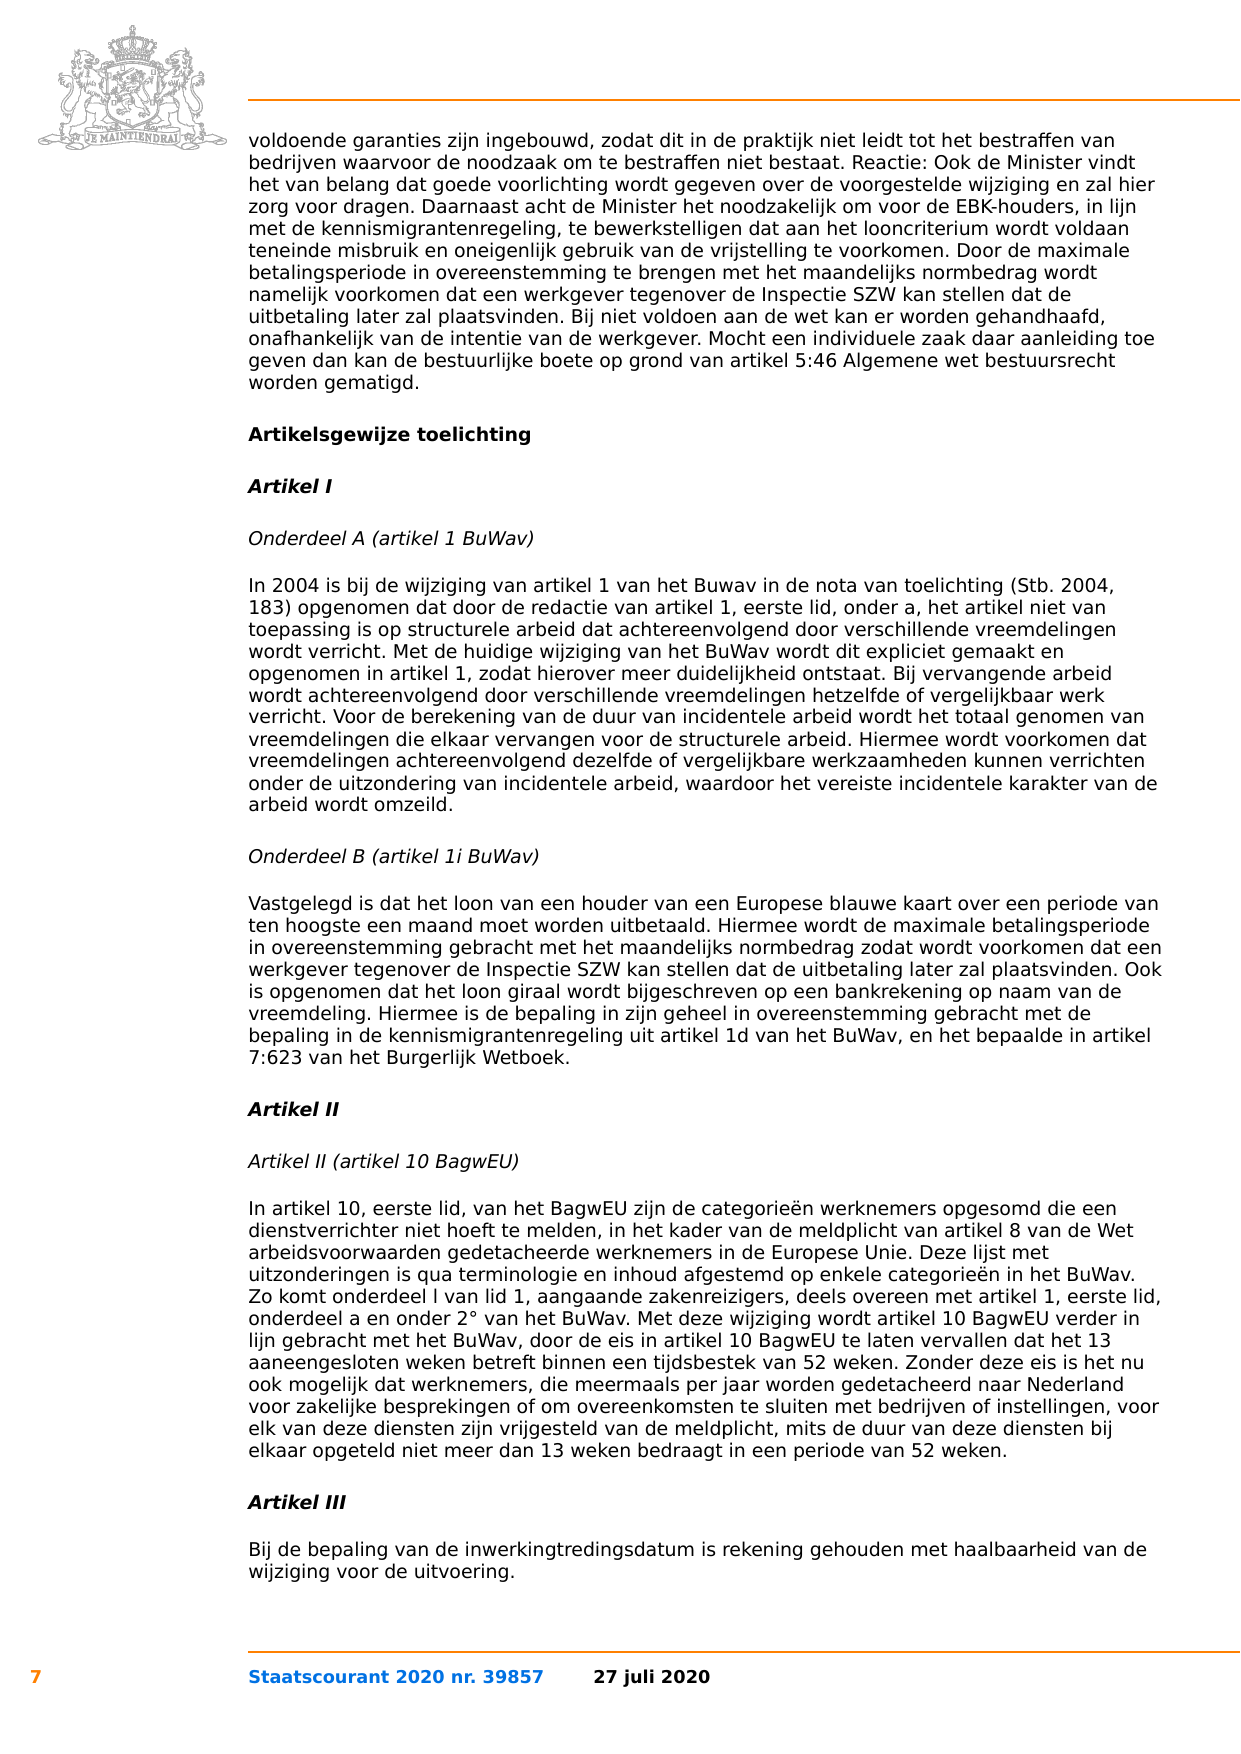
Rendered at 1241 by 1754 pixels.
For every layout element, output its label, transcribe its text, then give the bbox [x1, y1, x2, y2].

text Bij de bepaling van de inwerkingtredingsdatum is rekening gehouden met haalbaarheid van de wijziging voor de uitvoering. [248, 1539, 1163, 1583]
subtitle Artikel I [248, 476, 1163, 498]
text In artikel 10, eerste lid, van het BagwEU zijn de categorieën werknemers opgesomd die een dienstverrichter niet hoeft te melden, in het kader van de meldplicht van artikel 8 van de Wet arbeidsvoorwaarden gedetacheerde werknemers in de Europese Unie. Deze lijst met uitzonderingen is qua terminologie en inhoud afgestemd op enkele categorieën in het BuWav. Zo komt onderdeel l van lid 1, aangaande zakenreizigers, deels overeen met artikel 1, eerste lid, onderdeel a en onder 2° van het BuWav. Met deze wijziging wordt artikel 10 BagwEU verder in lijn gebracht met het BuWav, door de eis in artikel 10 BagwEU te laten vervallen dat het 13 aaneengesloten weken betreft binnen een tijdsbestek van 52 weken. Zonder deze eis is het nu ook mogelijk dat werknemers, die meermaals per jaar worden gedetacheerd naar Nederland voor zakelijke besprekingen of om overeenkomsten te sluiten met bedrijven of instellingen, voor elk van deze diensten zijn vrijgesteld van de meldplicht, mits de duur van deze diensten bij elkaar opgeteld niet meer dan 13 weken bedraagt in een periode van 52 weken. [248, 1198, 1163, 1462]
subtitle Onderdeel A (artikel 1 BuWav) [248, 528, 1163, 549]
subtitle Artikel II [248, 1099, 1163, 1121]
text Vastgelegd is dat het loon van een houder van een Europese blauwe kaart over een periode van ten hoogste een maand moet worden uitbetaald. Hiermee wordt de maximale betalingsperiode in overeenstemming gebracht met het maandelijks normbedrag zodat wordt voorkomen dat een werkgever tegenover de Inspectie SZW kan stellen dat de uitbetaling later zal plaatsvinden. Ook is opgenomen dat het loon giraal wordt bijgeschreven op een bankrekening op naam van de vreemdeling. Hiermee is de bepaling in zijn geheel in overeenstemming gebracht met de bepaling in de kennismigrantenregeling uit artikel 1d van het BuWav, en het bepaalde in artikel 7:623 van het Burgerlijk Wetboek. [248, 893, 1163, 1069]
text voldoende garanties zijn ingebouwd, zodat dit in de praktijk niet leidt tot het bestraffen van bedrijven waarvoor de noodzaak om te bestraffen niet bestaat. Reactie: Ook de Minister vindt het van belang dat goede voorlichting wordt gegeven over de voorgestelde wijziging en zal hier zorg voor dragen. Daarnaast acht de Minister het noodzakelijk om voor de EBK-houders, in lijn met de kennismigrantenregeling, te bewerkstelligen dat aan het looncriterium wordt voldaan teneinde misbruik en oneigenlijk gebruik van de vrijstelling te voorkomen. Door de maximale betalingsperiode in overeenstemming te brengen met het maandelijks normbedrag wordt namelijk voorkomen dat een werkgever tegenover de Inspectie SZW kan stellen dat de uitbetaling later zal plaatsvinden. Bij niet voldoen aan de wet kan er worden gehandhaafd, onafhankelijk van de intentie van de werkgever. Mocht een individuele zaak daar aanleiding toe geven dan kan de bestuurlijke boete op grond van artikel 5:46 Algemene wet bestuursrecht worden gematigd. [248, 130, 1163, 394]
subtitle Onderdeel B (artikel 1i BuWav) [248, 846, 1163, 868]
subtitle Artikel III [248, 1492, 1163, 1514]
subtitle Artikel II (artikel 10 BagwEU) [248, 1151, 1163, 1173]
picture [38, 25, 227, 150]
subtitle Artikelsgewijze toelichting [248, 424, 1163, 446]
text In 2004 is bij de wijziging van artikel 1 van het Buwav in de nota van toelichting (Stb. 2004, 183) opgenomen dat door de redactie van artikel 1, eerste lid, onder a, het artikel niet van toepassing is op structurele arbeid dat achtereenvolgend door verschillende vreemdelingen wordt verricht. Met de huidige wijziging van het BuWav wordt dit expliciet gemaakt en opgenomen in artikel 1, zodat hierover meer duidelijkheid ontstaat. Bij vervangende arbeid wordt achtereenvolgend door verschillende vreemdelingen hetzelfde of vergelijkbaar werk verricht. Voor de berekening van de duur van incidentele arbeid wordt het totaal genomen van vreemdelingen die elkaar vervangen voor de structurele arbeid. Hiermee wordt voorkomen dat vreemdelingen achtereenvolgend dezelfde of vergelijkbare werkzaamheden kunnen verrichten onder de uitzondering van incidentele arbeid, waardoor het vereiste incidentele karakter van de arbeid wordt omzeild. [248, 574, 1163, 816]
